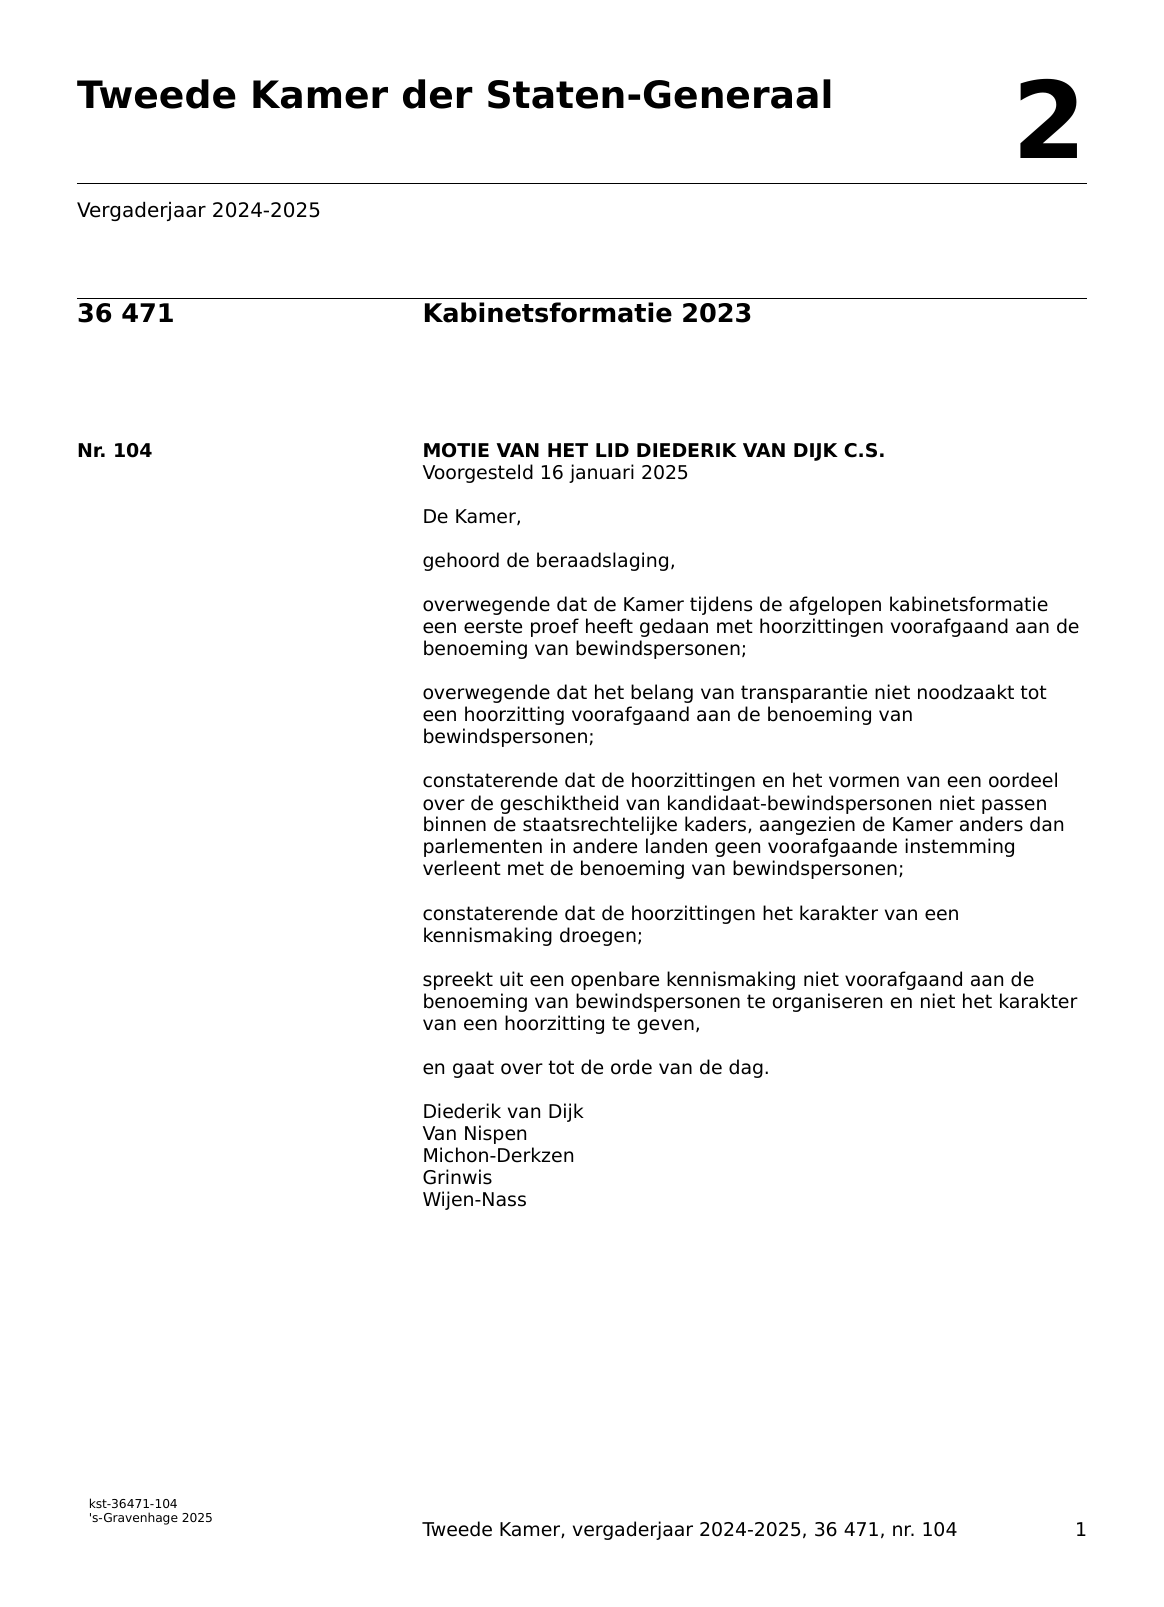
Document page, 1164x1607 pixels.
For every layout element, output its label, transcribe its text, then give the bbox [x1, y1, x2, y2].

text Grinwis [422, 1167, 1087, 1189]
table_header Tweede Kamer der Staten-Generaal [77, 59, 886, 183]
text kst-36471-104 [88, 1497, 323, 1511]
subtitle 36 471 Kabinetsformatie 2023 [77, 299, 1087, 329]
text gehoord de beraadslaging, [422, 550, 1087, 572]
text Voorgesteld 16 januari 2025 [422, 462, 1087, 484]
text Wijen-Nass [422, 1189, 1087, 1211]
text De Kamer, [422, 506, 1087, 528]
text en gaat over tot de orde van de dag. [422, 1057, 1087, 1079]
table_cell Vergaderjaar 2024-2025 [77, 184, 1087, 298]
text Diederik van Dijk [422, 1101, 1087, 1123]
table_header 2 [886, 59, 1087, 183]
text spreekt uit een openbare kennismaking niet voorafgaand aan de benoeming van bewindspersonen te organiseren en niet het karakter van een hoorzitting te geven, [422, 969, 1087, 1034]
text 's-Gravenhage 2025 [88, 1511, 323, 1525]
text Michon-Derkzen [422, 1145, 1087, 1167]
text overwegende dat de Kamer tijdens de afgelopen kabinetsformatie een eerste proef heeft gedaan met hoorzittingen voorafgaand aan de benoeming van bewindspersonen; [422, 594, 1087, 660]
subtitle Nr. 104 MOTIE VAN HET LID DIEDERIK VAN DIJK C.S. [77, 440, 1087, 462]
text Van Nispen [422, 1123, 1087, 1145]
text constaterende dat de hoorzittingen het karakter van een kennismaking droegen; [422, 902, 1087, 946]
text constaterende dat de hoorzittingen en het vormen van een oordeel over de geschiktheid van kandidaat-bewindspersonen niet passen binnen de staatsrechtelijke kaders, aangezien de Kamer anders dan parlementen in andere landen geen voorafgaande instemming verleent met de benoeming van bewindspersonen; [422, 770, 1087, 880]
text overwegende dat het belang van transparantie niet noodzaakt tot een hoorzitting voorafgaand aan de benoeming van bewindspersonen; [422, 682, 1087, 748]
